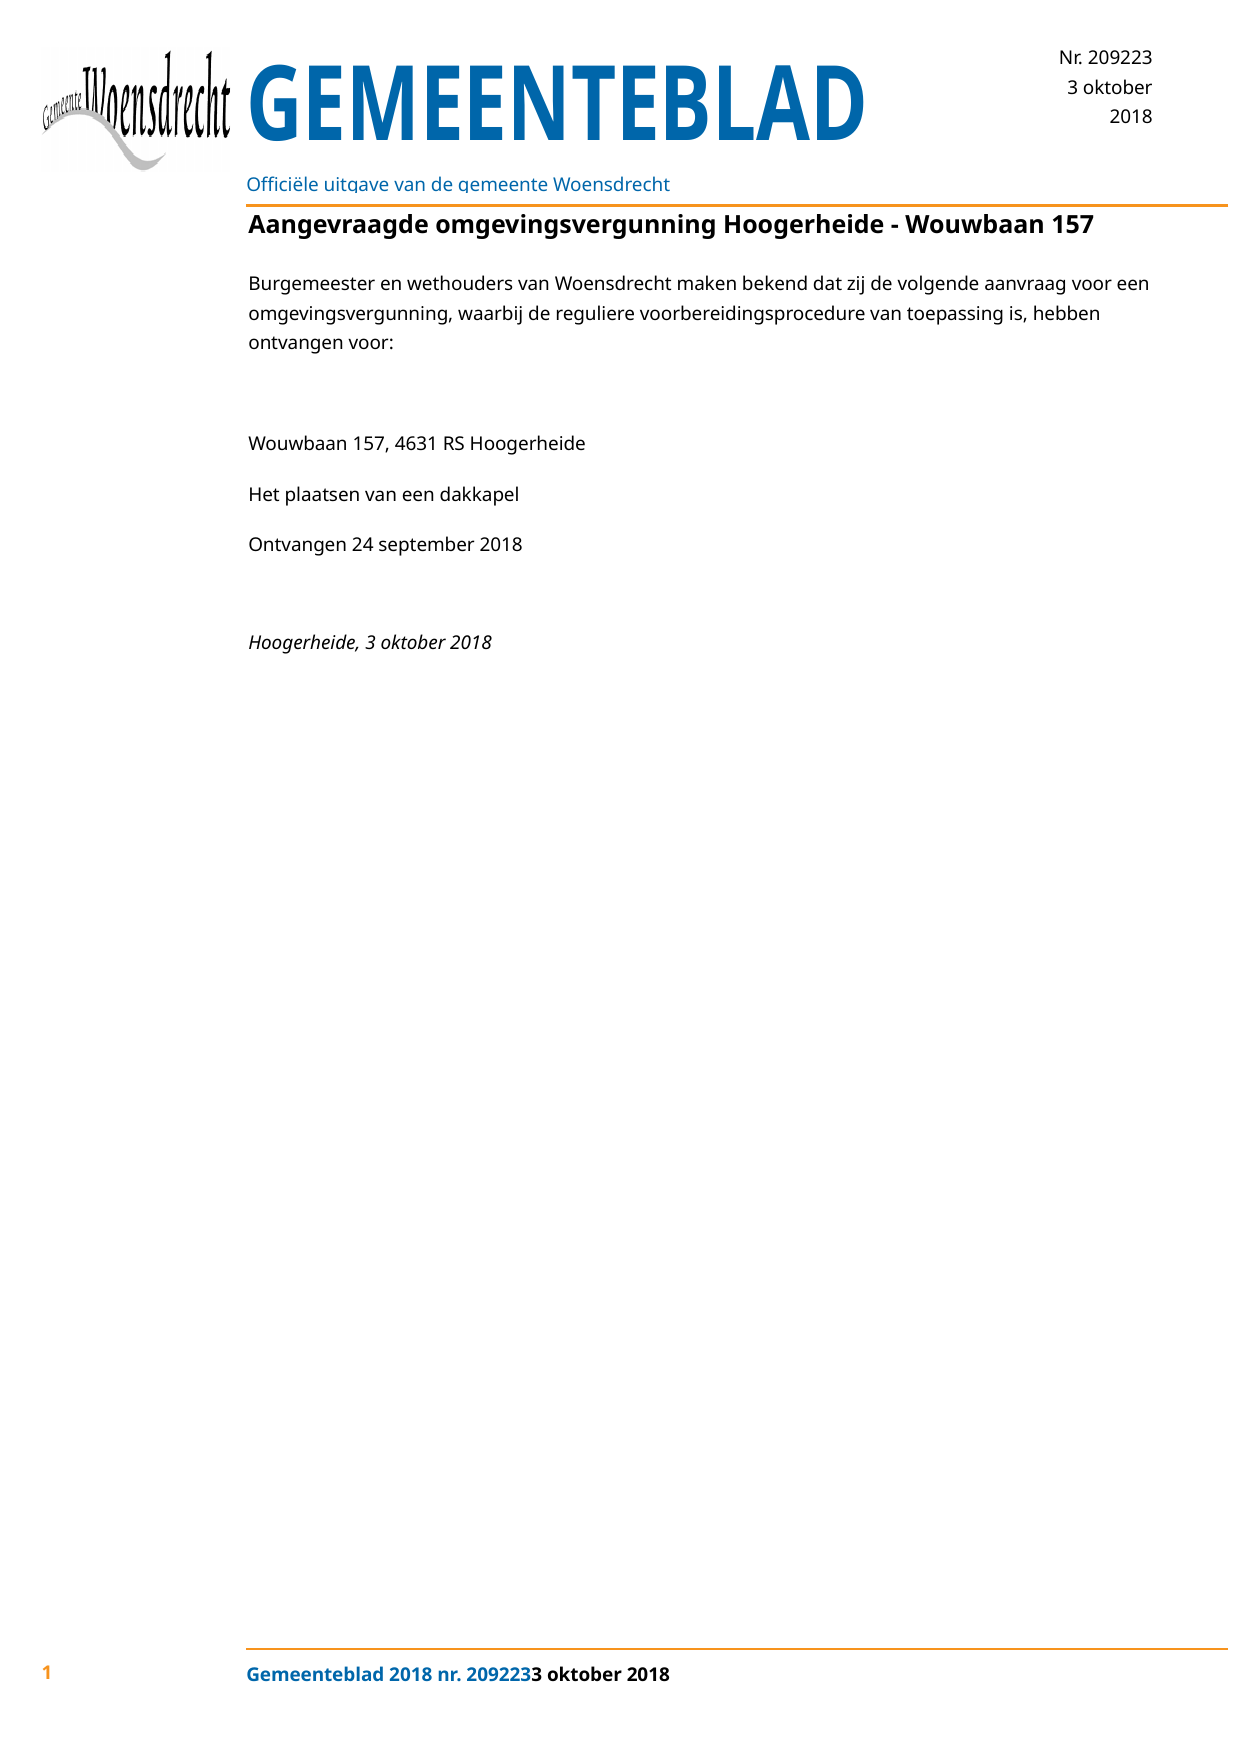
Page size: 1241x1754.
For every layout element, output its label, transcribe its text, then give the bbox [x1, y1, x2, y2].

text Aangevraagde omgevingsvergunning Hoogerheide - Wouwbaan 157 [248, 207, 1152, 241]
text Wouwbaan 157, 4631 RS Hoogerheide [248, 430, 1152, 456]
picture [41, 47, 231, 172]
text Burgemeester en wethouders van Woensdrecht maken bekend dat zij de volgende aanvraag voor een omgevingsvergunning, waarbij de reguliere voorbereidingsprocedure van toepassing is, hebben ontvangen voor: [248, 270, 1152, 355]
text Hoogerheide, 3 oktober 2018 [248, 629, 1152, 655]
text Het plaatsen van een dakkapel [248, 481, 1152, 506]
text Ontvangen 24 september 2018 [248, 531, 1152, 557]
